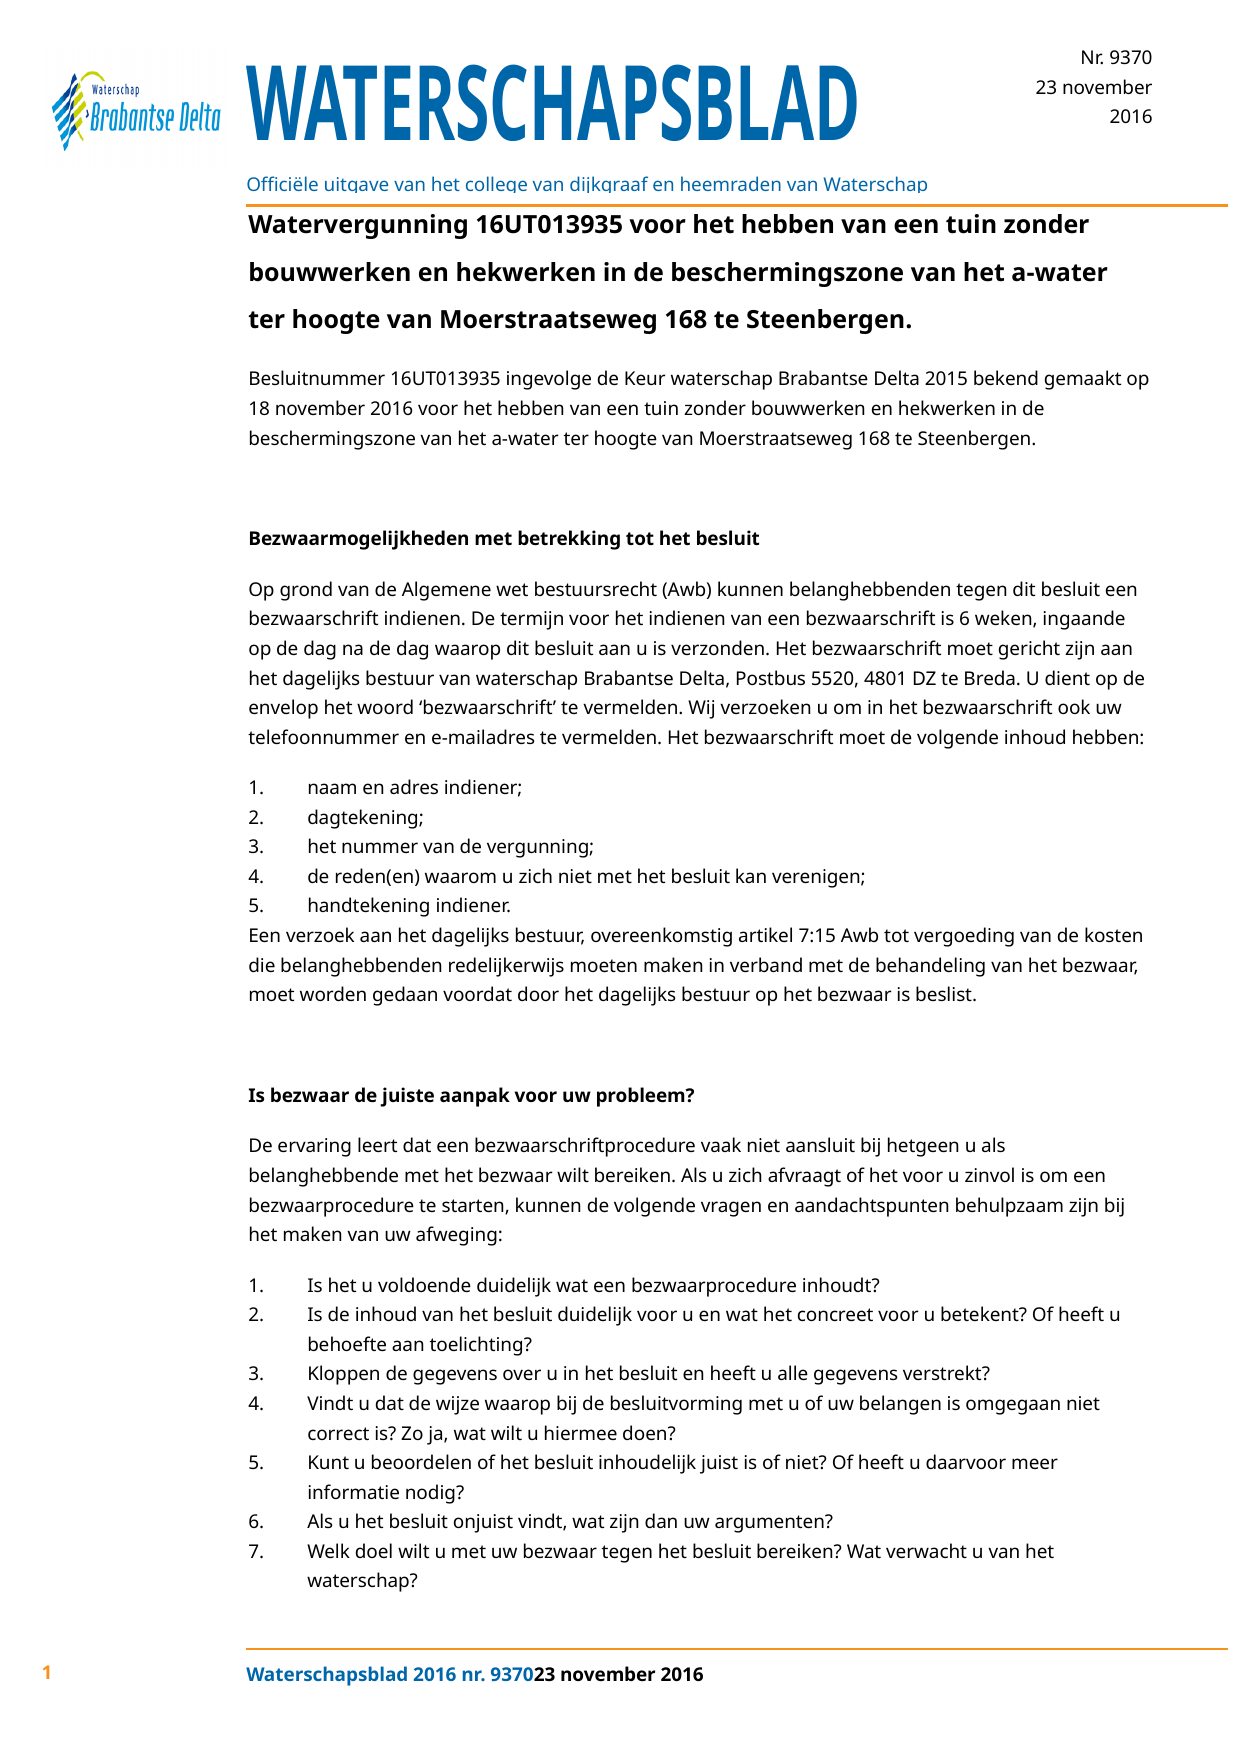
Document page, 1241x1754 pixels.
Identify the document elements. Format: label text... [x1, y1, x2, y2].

list Is de inhoud van het besluit duidelijk voor u en wat het concreet voor u betekent? Of heeft u behoefte aan toelichting? [248, 1301, 1152, 1357]
text Watervergunning 16UT013935 voor het hebben van een tuin zonder bouwwerken en hekwerken in de beschermingszone van het a-water ter hoogte van Moerstraatseweg 168 te Steenbergen. [248, 207, 1152, 336]
list Kloppen de gegevens over u in het besluit en heeft u alle gegevens verstrekt? [248, 1361, 1152, 1386]
text Is bezwaar de juiste aanpak voor uw probleem? [248, 1082, 1152, 1108]
list Is het u voldoende duidelijk wat een bezwaarprocedure inhoudt? [248, 1272, 1152, 1297]
text Op grond van de Algemene wet bestuursrecht (Awb) kunnen belanghebbenden tegen dit besluit een bezwaarschrift indienen. De termijn voor het indienen van een bezwaarschrift is 6 weken, ingaande op de dag na de dag waarop dit besluit aan u is verzonden. Het bezwaarschrift moet gericht zijn aan het dagelijks bestuur van waterschap Brabantse Delta, Postbus 5520, 4801 DZ te Breda. U dient op de envelop het woord ‘bezwaarschrift’ te vermelden. Wij verzoeken u om in het bezwaarschrift ook uw telefoonnummer en e‑mailadres te vermelden. Het bezwaarschrift moet de volgende inhoud hebben: [248, 576, 1152, 749]
text Een verzoek aan het dagelijks bestuur, overeenkomstig artikel 7:15 Awb tot vergoeding van de kosten die belanghebbenden redelijkerwijs moeten maken in verband met de behandeling van het bezwaar, moet worden gedaan voordat door het dagelijks bestuur op het bezwaar is beslist. [248, 922, 1152, 1007]
picture [41, 47, 231, 172]
list het nummer van de vergunning; [248, 833, 1152, 859]
text De ervaring leert dat een bezwaarschriftprocedure vaak niet aansluit bij hetgeen u als belanghebbende met het bezwaar wilt bereiken. Als u zich afvraagt of het voor u zinvol is om een bezwaarprocedure te starten, kunnen de volgende vragen en aandachtspunten behulpzaam zijn bij het maken van uw afweging: [248, 1133, 1152, 1247]
text Bezwaarmogelijkheden met betrekking tot het besluit [248, 526, 1152, 551]
list de reden(en) waarom u zich niet met het besluit kan verenigen; [248, 863, 1152, 889]
list Als u het besluit onjuist vindt, wat zijn dan uw argumenten? [248, 1508, 1152, 1534]
list Welk doel wilt u met uw bezwaar tegen het besluit bereiken? Wat verwacht u van het waterschap? [248, 1538, 1152, 1593]
list dagtekening; [248, 804, 1152, 829]
text Besluitnummer 16UT013935 ingevolge de Keur waterschap Brabantse Delta 2015 bekend gemaakt op 18 november 2016 voor het hebben van een tuin zonder bouwwerken en hekwerken in de beschermingszone van het a-water ter hoogte van Moerstraatseweg 168 te Steenbergen. [248, 366, 1152, 450]
list Kunt u beoordelen of het besluit inhoudelijk juist is of niet? Of heeft u daarvoor meer informatie nodig? [248, 1449, 1152, 1504]
list Vindt u dat de wijze waarop bij de besluitvorming met u of uw belangen is omgegaan niet correct is? Zo ja, wat wilt u hiermee doen? [248, 1390, 1152, 1445]
list naam en adres indiener; [248, 774, 1152, 800]
list handtekening indiener. [248, 893, 1152, 918]
